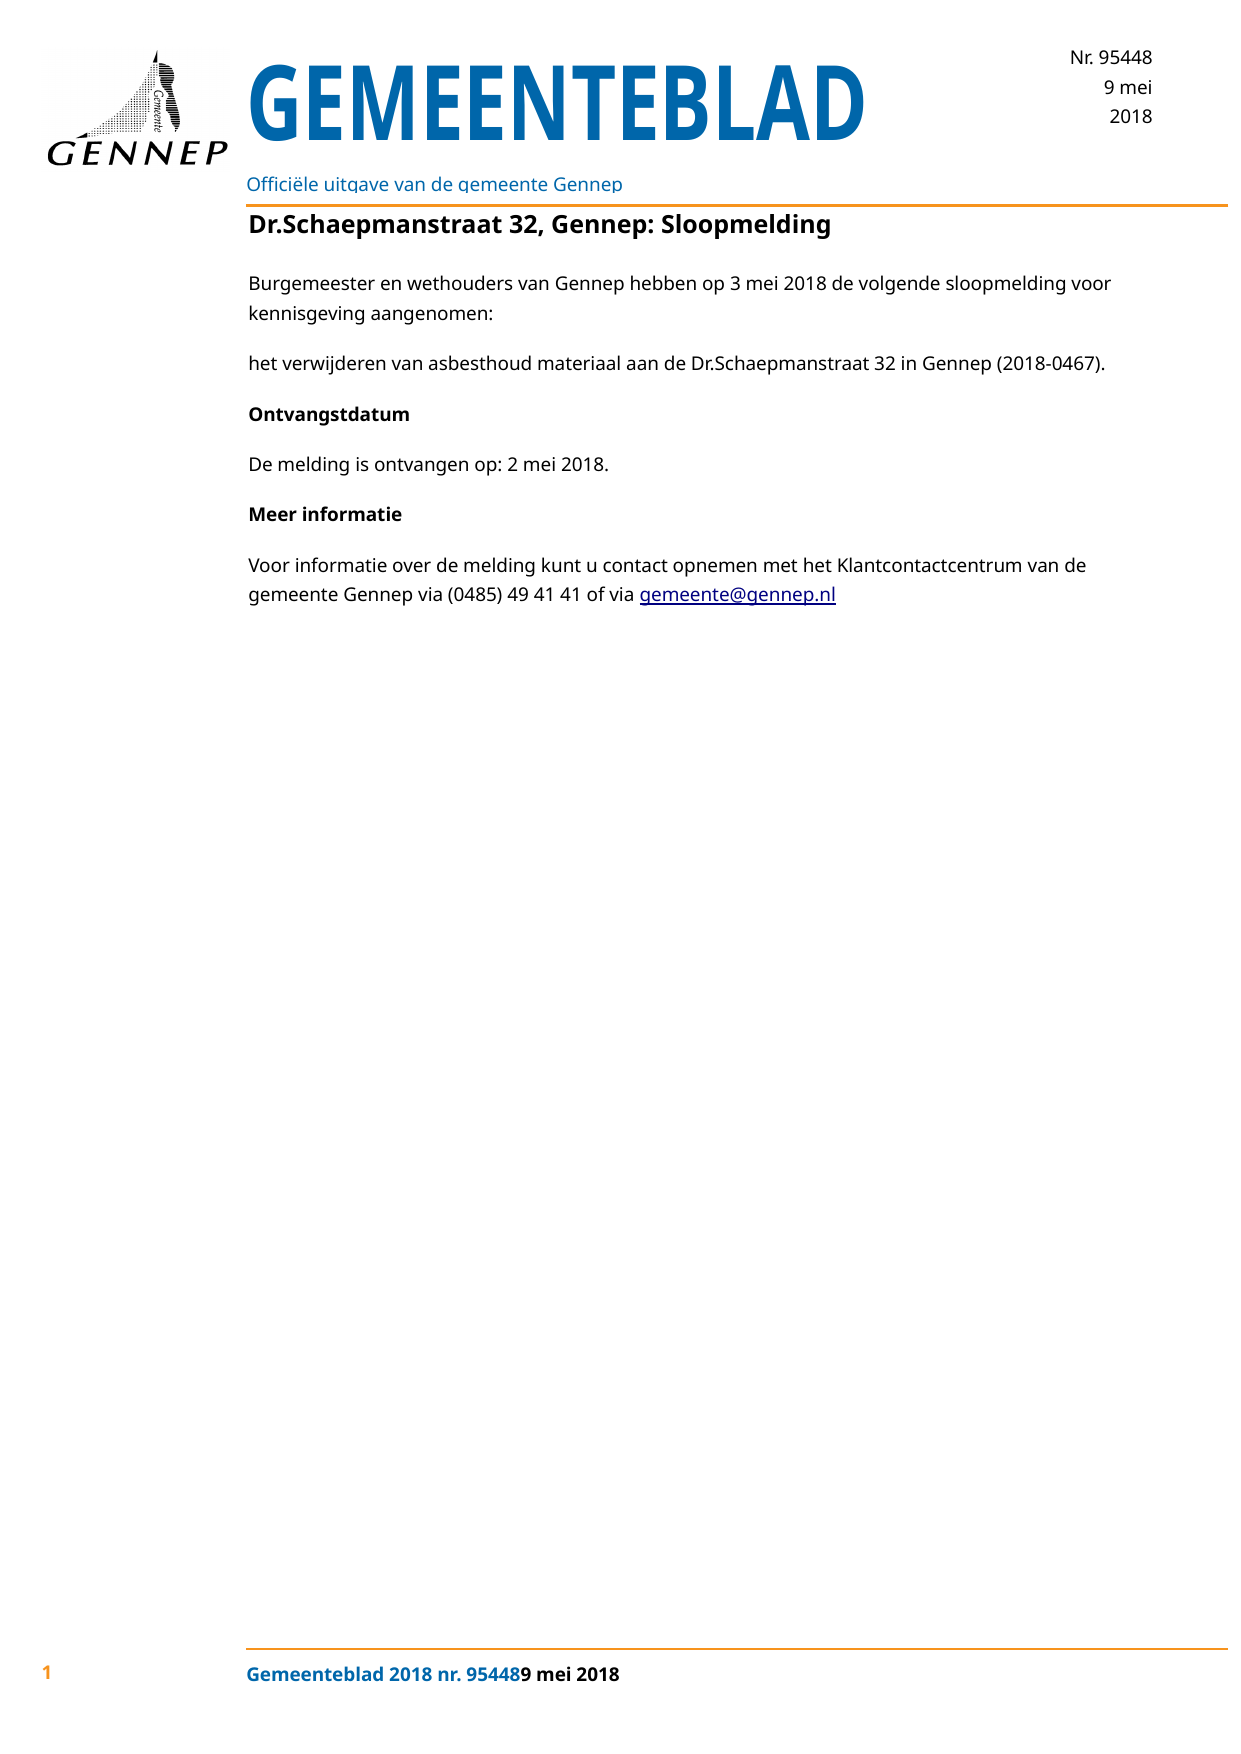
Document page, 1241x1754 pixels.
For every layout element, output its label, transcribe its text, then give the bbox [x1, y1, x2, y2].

text Ontvangstdatum [248, 401, 1152, 426]
text het verwijderen van asbesthoud materiaal aan de Dr.Schaepmanstraat 32 in Gennep (2018-0467). [248, 350, 1152, 376]
text Dr.Schaepmanstraat 32, Gennep: Sloopmelding [248, 207, 1152, 241]
text Meer informatie [248, 502, 1152, 527]
text De melding is ontvangen op: 2 mei 2018. [248, 451, 1152, 477]
text Burgemeester en wethouders van Gennep hebben op 3 mei 2018 de volgende sloopmelding voor kennisgeving aangenomen: [248, 270, 1152, 326]
picture [41, 47, 231, 172]
text Voor informatie over de melding kunt u contact opnemen met het Klantcontactcentrum van de gemeente Gennep via (0485) 49 41 41 of via gemeente@gennep.nl [248, 552, 1152, 607]
